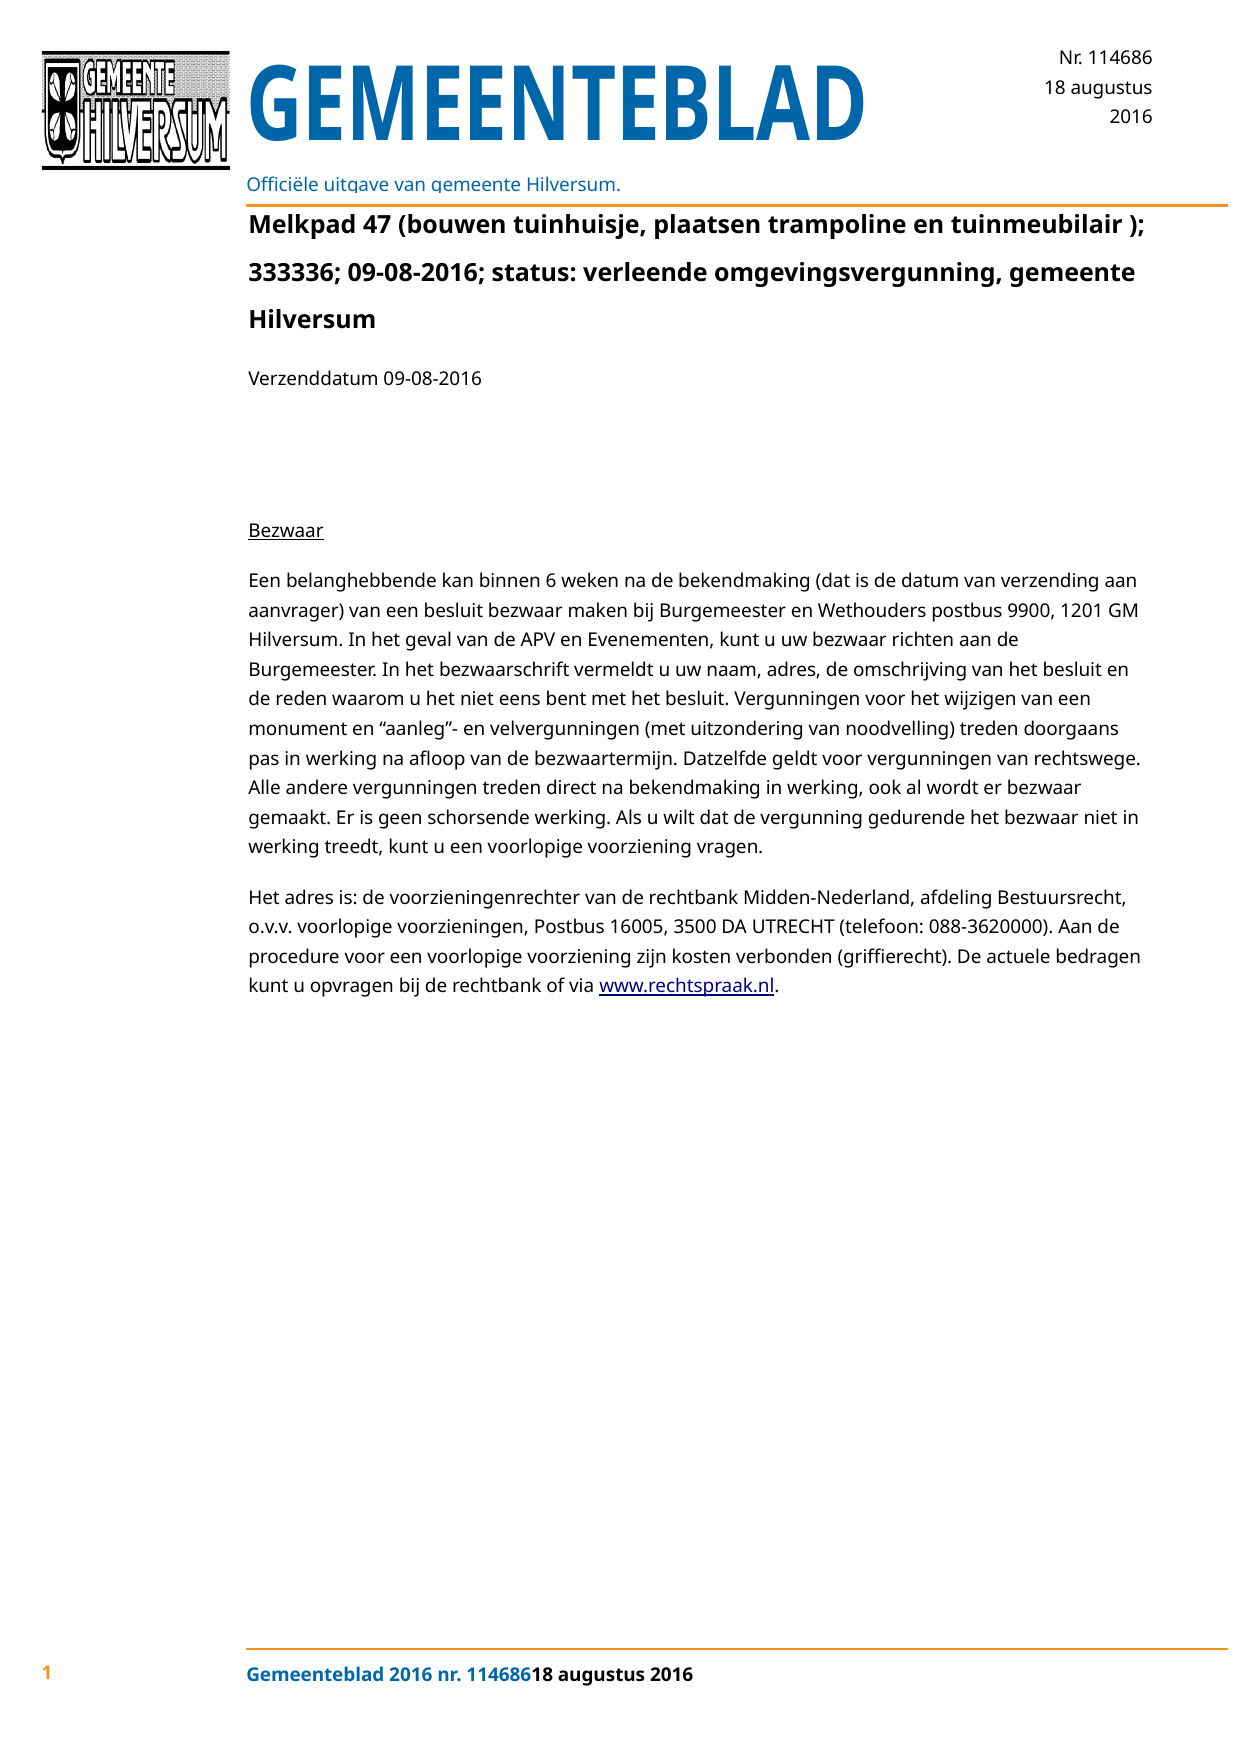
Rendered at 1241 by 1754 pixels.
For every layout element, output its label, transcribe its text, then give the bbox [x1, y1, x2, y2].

text Melkpad 47 (bouwen tuinhuisje, plaatsen trampoline en tuinmeubilair ); 333336; 09-08-2016; status: verleende omgevingsvergunning, gemeente Hilversum [248, 207, 1152, 336]
text Verzenddatum 09-08-2016 [248, 366, 1152, 391]
text Een belanghebbende kan binnen 6 weken na de bekendmaking (dat is de datum van verzending aan aanvrager) van een besluit bezwaar maken bij Burgemeester en Wethouders postbus 9900, 1201 GM Hilversum. In het geval van de APV en Evenementen, kunt u uw bezwaar richten aan de Burgemeester. In het bezwaarschrift vermeldt u uw naam, adres, de omschrijving van het besluit en de reden waarom u het niet eens bent met het besluit. Vergunningen voor het wijzigen van een monument en “aanleg”- en velvergunningen (met uitzondering van noodvelling) treden doorgaans pas in werking na afloop van de bezwaartermijn. Datzelfde geldt voor vergunningen van rechtswege. Alle andere vergunningen treden direct na bekendmaking in werking, ook al wordt er bezwaar gemaakt. Er is geen schorsende werking. Als u wilt dat de vergunning gedurende het bezwaar niet in werking treedt, kunt u een voorlopige voorziening vragen. [248, 567, 1152, 859]
text Bezwaar [248, 517, 1152, 542]
picture [41, 47, 231, 172]
text Het adres is: de voorzieningenrechter van de rechtbank Midden-Nederland, afdeling Bestuursrecht, o.v.v. voorlopige voorzieningen, Postbus 16005, 3500 DA UTRECHT (telefoon: 088-3620000). Aan de procedure voor een voorlopige voorziening zijn kosten verbonden (griffierecht). De actuele bedragen kunt u opvragen bij de rechtbank of via www.rechtspraak.nl. [248, 884, 1152, 998]
